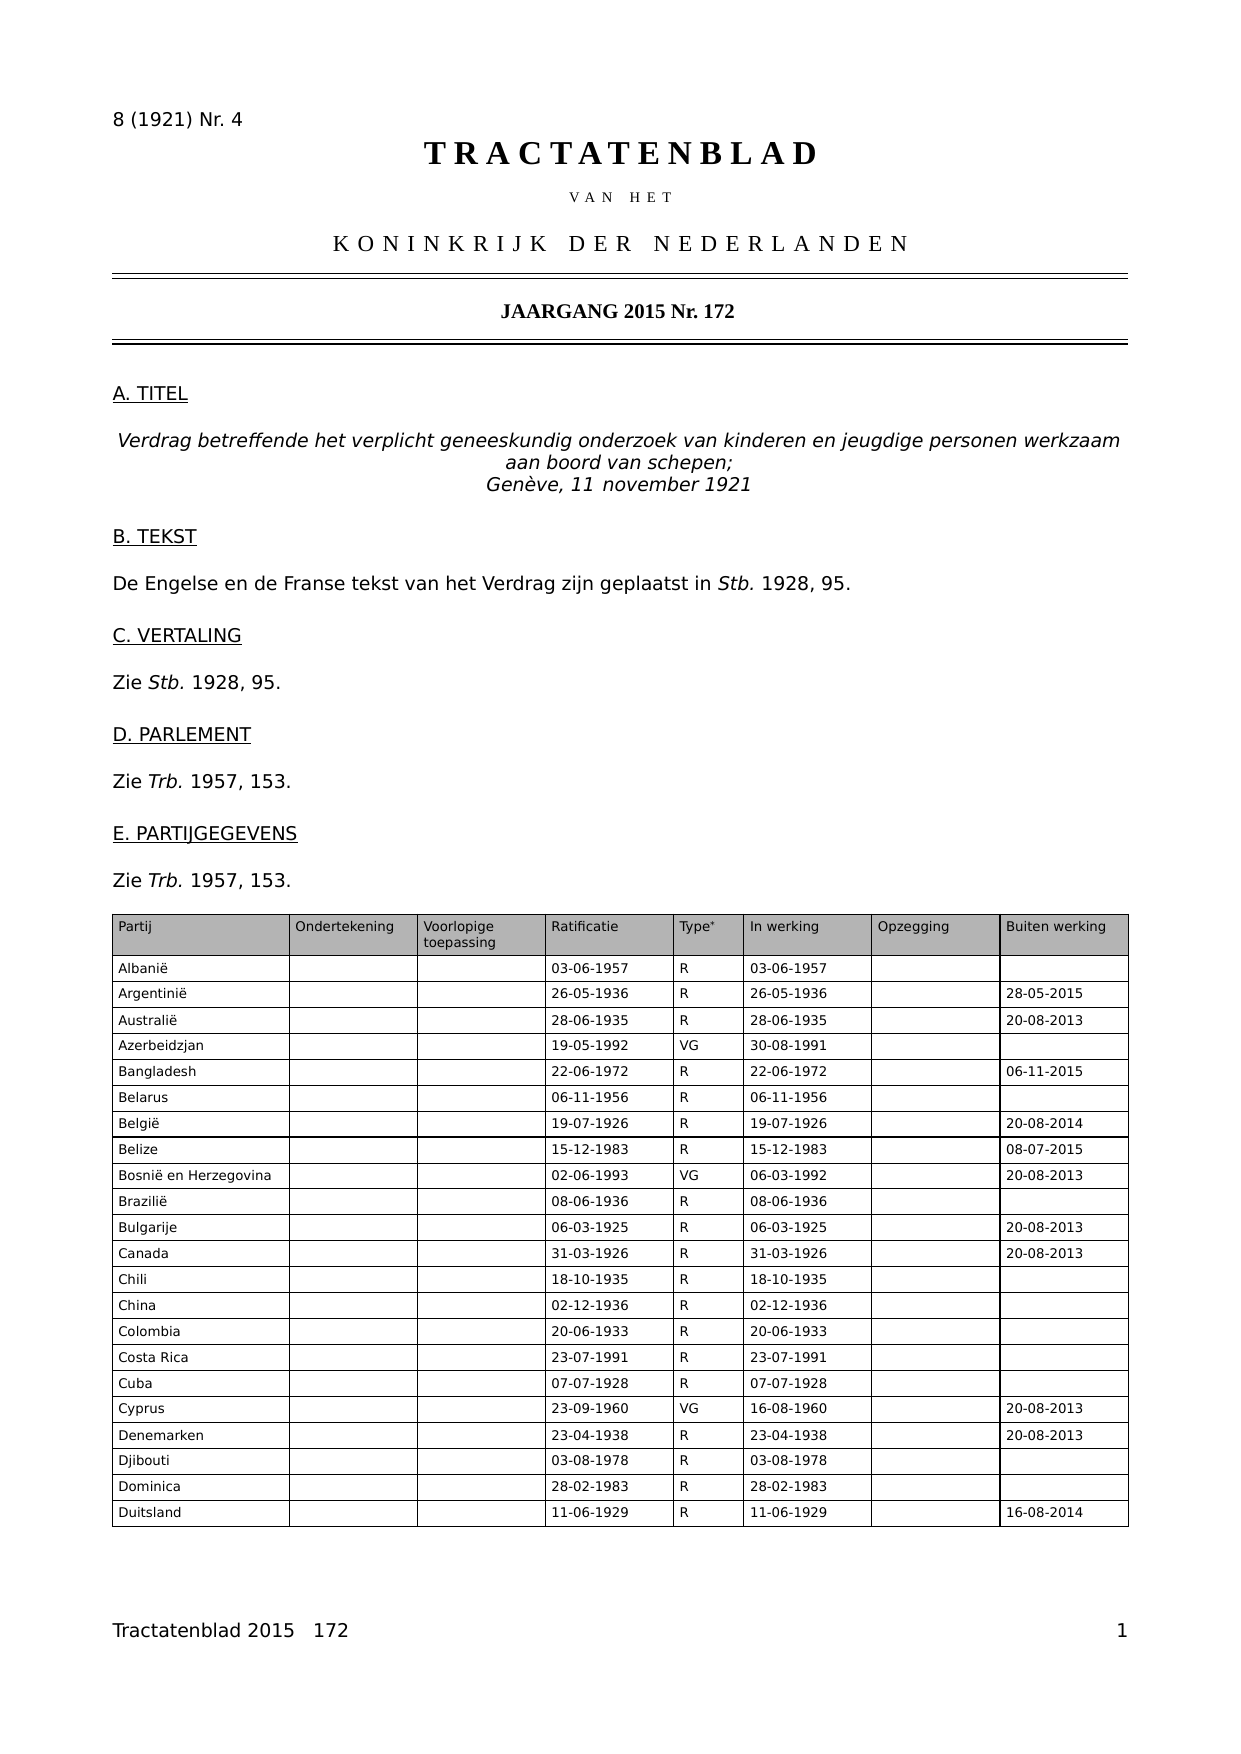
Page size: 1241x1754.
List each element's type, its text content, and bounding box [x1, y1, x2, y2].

table_cell [290, 1112, 417, 1136]
table_cell [418, 982, 545, 1007]
text KONINKRIJK DER NEDERLANDEN [112, 229, 1128, 256]
table_cell 16-08-1960 [744, 1397, 871, 1422]
table_cell R [674, 1086, 743, 1111]
table_cell 28-02-1983 [546, 1475, 673, 1499]
subtitle B. TEKST [112, 526, 1128, 548]
table_cell Bangladesh [113, 1060, 289, 1084]
table_cell R [674, 1293, 743, 1318]
table_cell [418, 1293, 545, 1318]
table_cell [872, 1008, 999, 1033]
table_cell [418, 1371, 545, 1396]
table_cell VG [674, 1397, 743, 1422]
table_cell 07-07-1928 [546, 1371, 673, 1396]
table_cell 20-06-1933 [546, 1319, 673, 1344]
table_cell Costa Rica [113, 1345, 289, 1370]
table_cell [1001, 1267, 1128, 1292]
table_cell [872, 1371, 999, 1396]
table_cell Djibouti [113, 1449, 289, 1474]
table_cell 08-06-1936 [546, 1189, 673, 1214]
table_cell 19-07-1926 [744, 1112, 871, 1136]
subtitle C. VERTALING [112, 625, 1128, 647]
table_cell Belize [113, 1138, 289, 1162]
table_cell R [674, 1475, 743, 1499]
table_cell Dominica [113, 1475, 289, 1499]
table_cell [290, 1267, 417, 1292]
table_cell 08-07-2015 [1001, 1138, 1128, 1162]
table_header Voorlopige toepassing [418, 915, 545, 955]
table_cell [290, 982, 417, 1007]
table_cell R [674, 1189, 743, 1214]
table_cell [290, 1241, 417, 1266]
table_cell R [674, 1501, 743, 1526]
table_cell [290, 1293, 417, 1318]
table_cell R [674, 982, 743, 1007]
text 8 (1921) Nr. 4 [112, 109, 1128, 131]
table_cell [418, 1397, 545, 1422]
table_header Opzegging [872, 915, 999, 955]
table_cell Azerbeidzjan [113, 1034, 289, 1059]
table_cell [872, 982, 999, 1007]
table_cell [1001, 956, 1128, 981]
table_cell 22-06-1972 [744, 1060, 871, 1084]
table_cell [872, 1293, 999, 1318]
table_cell 02-12-1936 [546, 1293, 673, 1318]
table_cell [418, 1008, 545, 1033]
table_cell [418, 1319, 545, 1344]
table_cell 23-07-1991 [744, 1345, 871, 1370]
table_cell [1001, 1319, 1128, 1344]
table_cell [872, 1112, 999, 1136]
table_cell R [674, 1215, 743, 1240]
table_cell R [674, 1345, 743, 1370]
table_cell R [674, 1008, 743, 1033]
table_cell 20-08-2013 [1001, 1215, 1128, 1240]
table_cell R [674, 1423, 743, 1448]
table_cell 06-11-1956 [546, 1086, 673, 1111]
table_cell 18-10-1935 [744, 1267, 871, 1292]
table_cell 02-12-1936 [744, 1293, 871, 1318]
table_cell [290, 1034, 417, 1059]
table_cell 30-08-1991 [744, 1034, 871, 1059]
table_cell 11-06-1929 [744, 1501, 871, 1526]
text JAARGANG 2015 Nr. 172 [112, 299, 1128, 323]
table_cell Canada [113, 1241, 289, 1266]
table_cell 06-03-1992 [744, 1164, 871, 1188]
text VAN HET [112, 189, 1128, 206]
table_cell 03-08-1978 [744, 1449, 871, 1474]
table_cell [418, 1060, 545, 1084]
table_cell Cuba [113, 1371, 289, 1396]
table_cell [290, 1449, 417, 1474]
table_cell [872, 1086, 999, 1111]
table_cell Belarus [113, 1086, 289, 1111]
table_cell R [674, 1138, 743, 1162]
table_cell [418, 1475, 545, 1499]
text Verdrag betreffende het verplicht geneeskundig onderzoek van kinderen en jeugdige personen werkzaam aan boord van schepen; [112, 430, 1128, 474]
table_cell 28-06-1935 [744, 1008, 871, 1033]
table_cell 18-10-1935 [546, 1267, 673, 1292]
table_cell Colombia [113, 1319, 289, 1344]
table_cell [418, 1345, 545, 1370]
table_cell R [674, 1319, 743, 1344]
subtitle E. PARTIJGEGEVENS [112, 823, 1128, 844]
text TRACTATENBLAD [112, 133, 1128, 172]
table_cell [1001, 1449, 1128, 1474]
table_cell [290, 1501, 417, 1526]
table_cell België [113, 1112, 289, 1136]
table_cell VG [674, 1034, 743, 1059]
text Zie Trb. 1957, 153. [112, 869, 1128, 892]
table_cell 15-12-1983 [546, 1138, 673, 1162]
table_cell 06-03-1925 [546, 1215, 673, 1240]
table_cell [872, 1475, 999, 1499]
table_cell 20-08-2014 [1001, 1112, 1128, 1136]
table_cell Cyprus [113, 1397, 289, 1422]
table_cell 06-11-1956 [744, 1086, 871, 1111]
table_cell R [674, 956, 743, 981]
table_cell 15-12-1983 [744, 1138, 871, 1162]
table_cell 23-04-1938 [744, 1423, 871, 1448]
table_cell 08-06-1936 [744, 1189, 871, 1214]
table_cell [418, 1164, 545, 1188]
table_cell 02-06-1993 [546, 1164, 673, 1188]
table_cell 03-06-1957 [744, 956, 871, 981]
table_cell [418, 1501, 545, 1526]
table_cell [872, 1241, 999, 1266]
table_cell [290, 1189, 417, 1214]
table_cell 26-05-1936 [546, 982, 673, 1007]
table_cell [290, 1397, 417, 1422]
table_cell 20-08-2013 [1001, 1423, 1128, 1448]
table_cell 03-08-1978 [546, 1449, 673, 1474]
table_cell [418, 1423, 545, 1448]
table_cell Albanië [113, 956, 289, 981]
table_cell [290, 1475, 417, 1499]
table_cell R [674, 1267, 743, 1292]
table_cell [418, 1034, 545, 1059]
table_cell [872, 1345, 999, 1370]
table_cell 20-06-1933 [744, 1319, 871, 1344]
table_cell R [674, 1241, 743, 1266]
table_cell [290, 1138, 417, 1162]
text Zie Stb. 1928, 95. [112, 672, 1128, 694]
table_cell [872, 956, 999, 981]
table_cell China [113, 1293, 289, 1318]
text Genève, 11 november 1921 [112, 474, 1128, 496]
table_cell [290, 1060, 417, 1084]
table_cell Australië [113, 1008, 289, 1033]
table_cell 31-03-1926 [744, 1241, 871, 1266]
table_cell 23-07-1991 [546, 1345, 673, 1370]
table_cell [290, 1345, 417, 1370]
table_cell [290, 956, 417, 981]
table_cell [872, 1267, 999, 1292]
table_cell [872, 1215, 999, 1240]
table_cell [418, 1267, 545, 1292]
table_cell [1001, 1475, 1128, 1499]
table_cell [872, 1319, 999, 1344]
text Zie Trb. 1957, 153. [112, 771, 1128, 793]
table_cell 23-04-1938 [546, 1423, 673, 1448]
table_cell VG [674, 1164, 743, 1188]
table_cell [872, 1501, 999, 1526]
table_cell Brazilië [113, 1189, 289, 1214]
table_cell 28-06-1935 [546, 1008, 673, 1033]
table_header Ondertekening [290, 915, 417, 955]
table_cell [418, 956, 545, 981]
table_header Buiten werking [1001, 915, 1128, 955]
table_cell 31-03-1926 [546, 1241, 673, 1266]
table_cell [418, 1449, 545, 1474]
table_cell R [674, 1371, 743, 1396]
table_cell 07-07-1928 [744, 1371, 871, 1396]
table_cell Bulgarije [113, 1215, 289, 1240]
table_cell 06-11-2015 [1001, 1060, 1128, 1084]
table_cell R [674, 1449, 743, 1474]
table_cell [290, 1086, 417, 1111]
table_cell [418, 1189, 545, 1214]
table_cell 28-02-1983 [744, 1475, 871, 1499]
table_cell [290, 1215, 417, 1240]
table_cell R [674, 1060, 743, 1084]
table_cell 20-08-2013 [1001, 1397, 1128, 1422]
table_cell Argentinië [113, 982, 289, 1007]
table_cell 11-06-1929 [546, 1501, 673, 1526]
text De Engelse en de Franse tekst van het Verdrag zijn geplaatst in Stb. 1928, 95. [112, 573, 1128, 595]
table_cell [1001, 1189, 1128, 1214]
table_cell [1001, 1086, 1128, 1111]
table_cell [290, 1423, 417, 1448]
subtitle A. TITEL [112, 383, 1128, 405]
table_cell [872, 1138, 999, 1162]
table_cell 23-09-1960 [546, 1397, 673, 1422]
table_cell [290, 1008, 417, 1033]
table_header Type* [674, 915, 743, 955]
table_cell 28-05-2015 [1001, 982, 1128, 1007]
table_header Ratificatie [546, 915, 673, 955]
table_cell [872, 1397, 999, 1422]
table_cell [872, 1034, 999, 1059]
subtitle D. PARLEMENT [112, 724, 1128, 746]
table_cell [418, 1138, 545, 1162]
table_cell Bosnië en Herzegovina [113, 1164, 289, 1188]
table_cell [872, 1423, 999, 1448]
table_cell [872, 1189, 999, 1214]
table_cell 16-08-2014 [1001, 1501, 1128, 1526]
table_cell [418, 1241, 545, 1266]
table_cell Chili [113, 1267, 289, 1292]
table_cell [290, 1319, 417, 1344]
table_cell 20-08-2013 [1001, 1241, 1128, 1266]
table_cell 22-06-1972 [546, 1060, 673, 1084]
table_cell 06-03-1925 [744, 1215, 871, 1240]
table_cell 20-08-2013 [1001, 1164, 1128, 1188]
table_cell Denemarken [113, 1423, 289, 1448]
table_cell [1001, 1371, 1128, 1396]
table_cell 26-05-1936 [744, 982, 871, 1007]
table_cell R [674, 1112, 743, 1136]
table_cell [1001, 1034, 1128, 1059]
table_cell 19-05-1992 [546, 1034, 673, 1059]
table_cell 03-06-1957 [546, 956, 673, 981]
table_cell [872, 1164, 999, 1188]
table_cell Duitsland [113, 1501, 289, 1526]
table_header Partij [113, 915, 289, 955]
table_cell [418, 1215, 545, 1240]
table_cell [872, 1060, 999, 1084]
table_header In werking [744, 915, 871, 955]
table_cell [418, 1112, 545, 1136]
table_cell [1001, 1293, 1128, 1318]
table_cell [290, 1371, 417, 1396]
table_cell [872, 1449, 999, 1474]
table_cell [418, 1086, 545, 1111]
table_cell 19-07-1926 [546, 1112, 673, 1136]
table_cell [290, 1164, 417, 1188]
table_cell 20-08-2013 [1001, 1008, 1128, 1033]
table_cell [1001, 1345, 1128, 1370]
